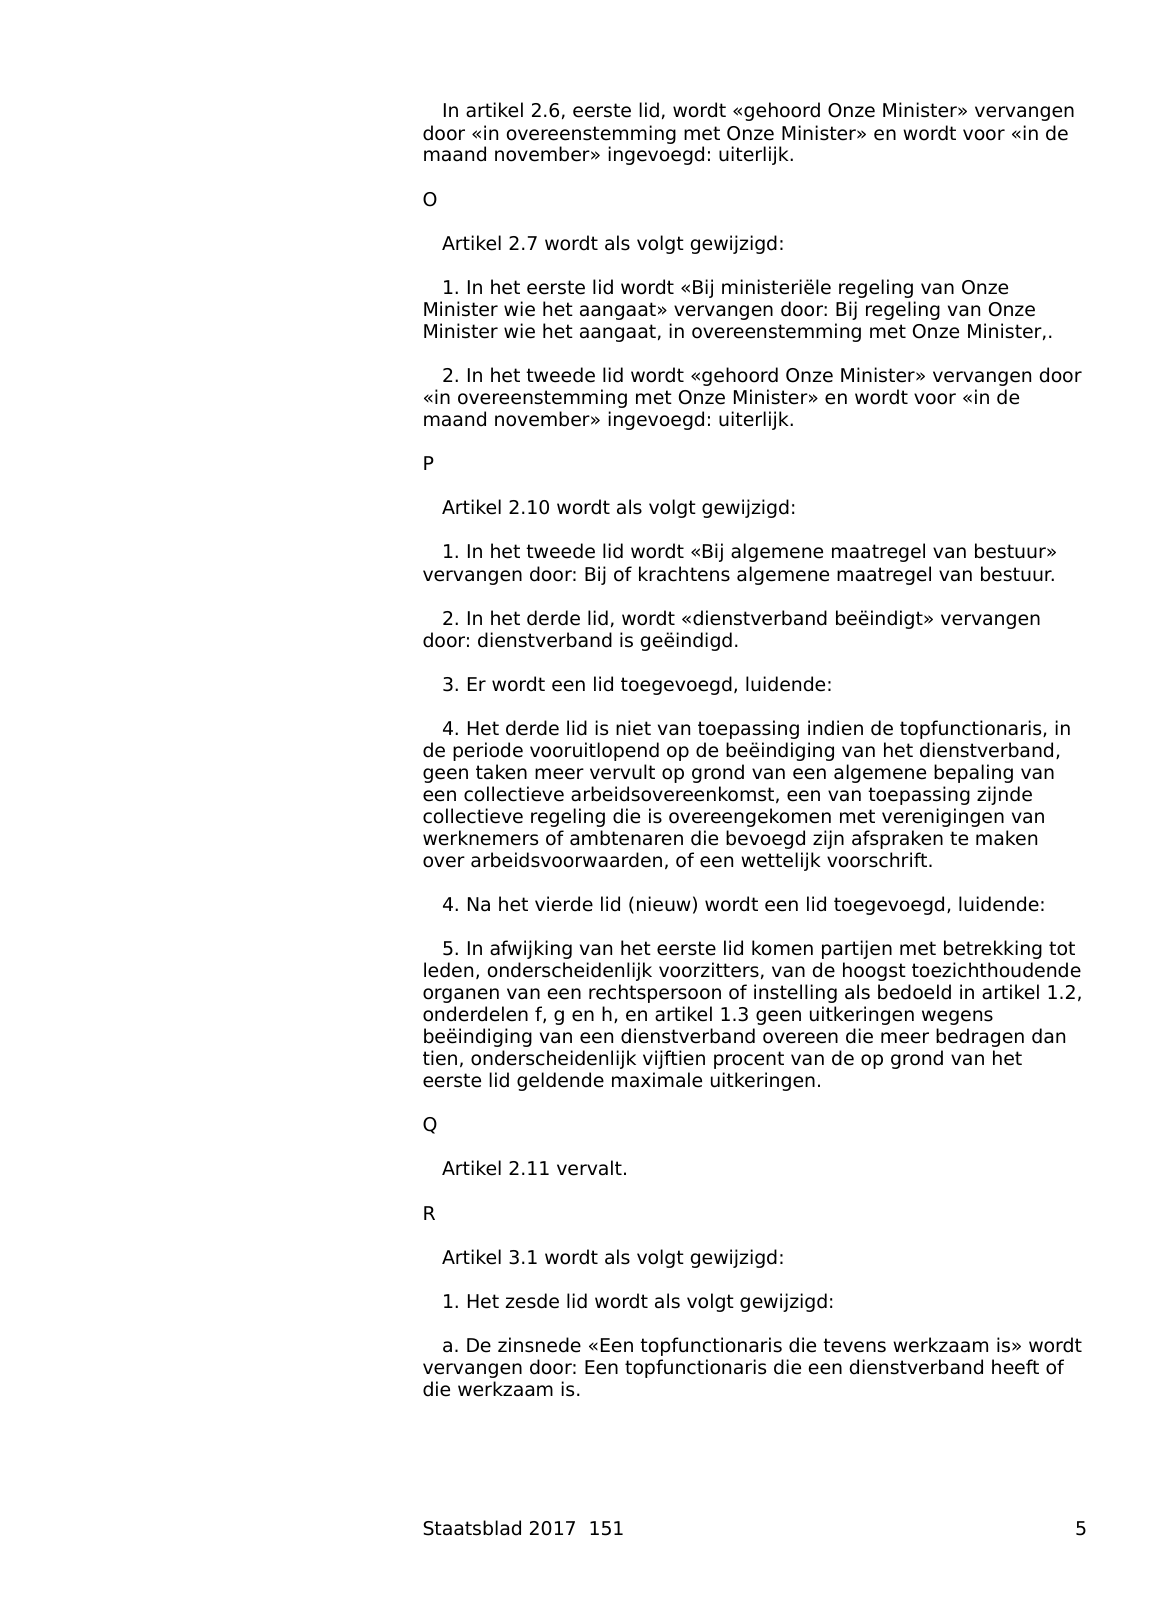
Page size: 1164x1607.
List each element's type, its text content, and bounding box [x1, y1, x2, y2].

text Artikel 3.1 wordt als volgt gewijzigd: [422, 1247, 1087, 1269]
text 4. Het derde lid is niet van toepassing indien de topfunctionaris, in de periode vooruitlopend op de beëindiging van het dienstverband, geen taken meer vervult op grond van een algemene bepaling van een collectieve arbeidsovereenkomst, een van toepassing zijnde collectieve regeling die is overeengekomen met verenigingen van werknemers of ambtenaren die bevoegd zijn afspraken te maken over arbeidsvoorwaarden, of een wettelijk voorschrift. [422, 718, 1087, 872]
text 1. In het tweede lid wordt «Bij algemene maatregel van bestuur» vervangen door: Bij of krachtens algemene maatregel van bestuur. [422, 541, 1087, 585]
text O [422, 188, 1087, 211]
text 1. Het zesde lid wordt als volgt gewijzigd: [422, 1291, 1087, 1313]
text In artikel 2.6, eerste lid, wordt «gehoord Onze Minister» vervangen door «in overeenstemming met Onze Minister» en wordt voor «in de maand november» ingevoegd: uiterlijk. [422, 100, 1087, 166]
text 4. Na het vierde lid (nieuw) wordt een lid toegevoegd, luidende: [422, 894, 1087, 916]
text R [422, 1202, 1087, 1224]
text P [422, 453, 1087, 475]
text 2. In het tweede lid wordt «gehoord Onze Minister» vervangen door «in overeenstemming met Onze Minister» en wordt voor «in de maand november» ingevoegd: uiterlijk. [422, 365, 1087, 431]
text Artikel 2.10 wordt als volgt gewijzigd: [422, 497, 1087, 519]
text 5. In afwijking van het eerste lid komen partijen met betrekking tot leden, onderscheidenlijk voorzitters, van de hoogst toezichthoudende organen van een rechtspersoon of instelling als bedoeld in artikel 1.2, onderdelen f, g en h, en artikel 1.3 geen uitkeringen wegens beëindiging van een dienstverband overeen die meer bedragen dan tien, onderscheidenlijk vijftien procent van de op grond van het eerste lid geldende maximale uitkeringen. [422, 938, 1087, 1092]
text Artikel 2.11 vervalt. [422, 1158, 1087, 1180]
text Artikel 2.7 wordt als volgt gewijzigd: [422, 233, 1087, 255]
text Q [422, 1114, 1087, 1136]
text 1. In het eerste lid wordt «Bij ministeriële regeling van Onze Minister wie het aangaat» vervangen door: Bij regeling van Onze Minister wie het aangaat, in overeenstemming met Onze Minister,. [422, 277, 1087, 343]
text 2. In het derde lid, wordt «dienstverband beëindigt» vervangen door: dienstverband is geëindigd. [422, 608, 1087, 652]
text a. De zinsnede «Een topfunctionaris die tevens werkzaam is» wordt vervangen door: Een topfunctionaris die een dienstverband heeft of die werkzaam is. [422, 1335, 1087, 1401]
text 3. Er wordt een lid toegevoegd, luidende: [422, 674, 1087, 696]
